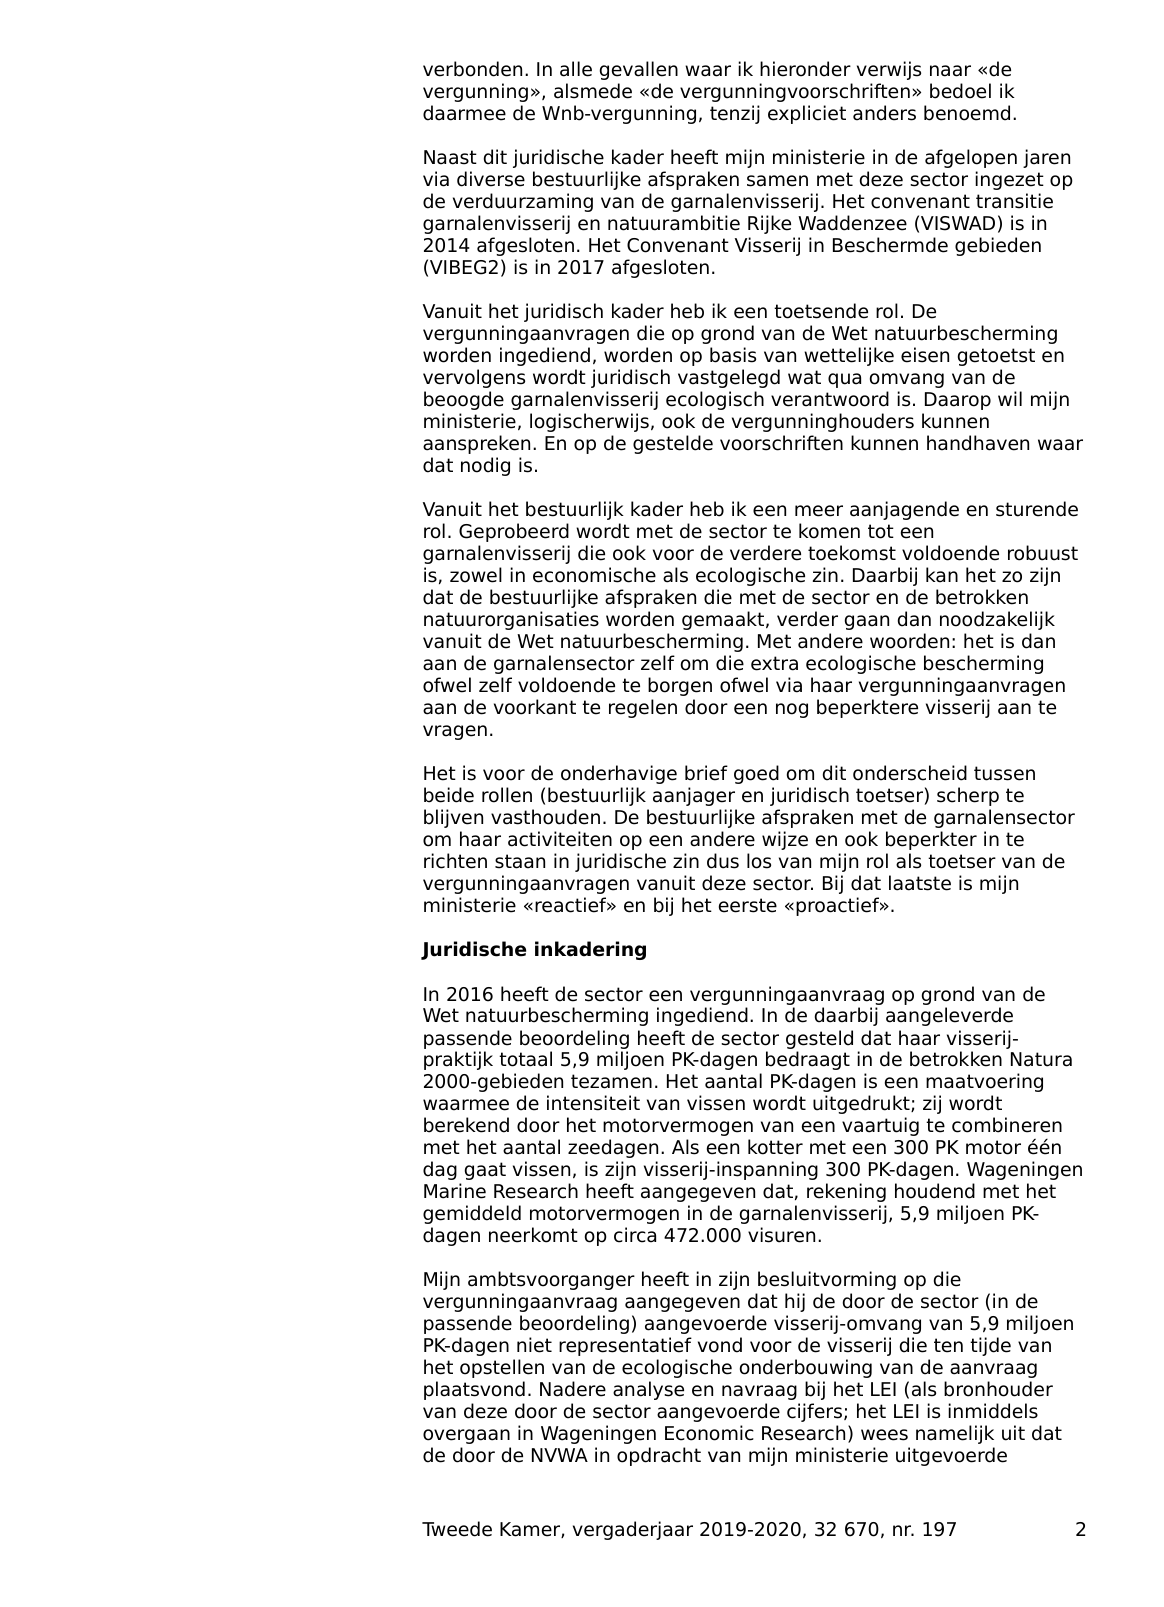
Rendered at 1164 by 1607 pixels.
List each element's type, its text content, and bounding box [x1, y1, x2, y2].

text Vanuit het bestuurlijk kader heb ik een meer aanjagende en sturende rol. Geprobeerd wordt met de sector te komen tot een garnalenvisserij die ook voor de verdere toekomst voldoende robuust is, zowel in economische als ecologische zin. Daarbij kan het zo zijn dat de bestuurlijke afspraken die met de sector en de betrokken natuurorganisaties worden gemaakt, verder gaan dan noodzakelijk vanuit de Wet natuurbescherming. Met andere woorden: het is dan aan de garnalensector zelf om die extra ecologische bescherming ofwel zelf voldoende te borgen ofwel via haar vergunningaanvragen aan de voorkant te regelen door een nog beperktere visserij aan te vragen. [422, 499, 1087, 741]
text Naast dit juridische kader heeft mijn ministerie in de afgelopen jaren via diverse bestuurlijke afspraken samen met deze sector ingezet op de verduurzaming van de garnalenvisserij. Het convenant transitie garnalenvisserij en natuurambitie Rijke Waddenzee (VISWAD) is in 2014 afgesloten. Het Convenant Visserij in Beschermde gebieden (VIBEG2) is in 2017 afgesloten. [422, 147, 1087, 279]
text Vanuit het juridisch kader heb ik een toetsende rol. De vergunningaanvragen die op grond van de Wet natuurbescherming worden ingediend, worden op basis van wettelijke eisen getoetst en vervolgens wordt juridisch vastgelegd wat qua omvang van de beoogde garnalenvisserij ecologisch verantwoord is. Daarop wil mijn ministerie, logischerwijs, ook de vergunninghouders kunnen aanspreken. En op de gestelde voorschriften kunnen handhaven waar dat nodig is. [422, 301, 1087, 477]
text Mijn ambtsvoorganger heeft in zijn besluitvorming op die vergunningaanvraag aangegeven dat hij de door de sector (in de passende beoordeling) aangevoerde visserij-omvang van 5,9 miljoen PK-dagen niet representatief vond voor de visserij die ten tijde van het opstellen van de ecologische onderbouwing van de aanvraag plaatsvond. Nadere analyse en navraag bij het LEI (als bronhouder van deze door de sector aangevoerde cijfers; het LEI is inmiddels overgaan in Wageningen Economic Research) wees namelijk uit dat de door de NVWA in opdracht van mijn ministerie uitgevoerde [422, 1269, 1087, 1467]
text Het is voor de onderhavige brief goed om dit onderscheid tussen beide rollen (bestuurlijk aanjager en juridisch toetser) scherp te blijven vasthouden. De bestuurlijke afspraken met de garnalensector om haar activiteiten op een andere wijze en ook beperkter in te richten staan in juridische zin dus los van mijn rol als toetser van de vergunningaanvragen vanuit deze sector. Bij dat laatste is mijn ministerie «reactief» en bij het eerste «proactief». [422, 763, 1087, 917]
subtitle Juridische inkadering [422, 939, 1087, 961]
text verbonden. In alle gevallen waar ik hieronder verwijs naar «de vergunning», alsmede «de vergunningvoorschriften» bedoel ik daarmee de Wnb-vergunning, tenzij expliciet anders benoemd. [422, 59, 1087, 125]
text In 2016 heeft de sector een vergunningaanvraag op grond van de Wet natuurbescherming ingediend. In de daarbij aangeleverde passende beoordeling heeft de sector gesteld dat haar visserij-praktijk totaal 5,9 miljoen PK-dagen bedraagt in de betrokken Natura 2000-gebieden tezamen. Het aantal PK-dagen is een maatvoering waarmee de intensiteit van vissen wordt uitgedrukt; zij wordt berekend door het motorvermogen van een vaartuig te combineren met het aantal zeedagen. Als een kotter met een 300 PK motor één dag gaat vissen, is zijn visserij-inspanning 300 PK-dagen. Wageningen Marine Research heeft aangegeven dat, rekening houdend met het gemiddeld motorvermogen in de garnalenvisserij, 5,9 miljoen PK-dagen neerkomt op circa 472.000 visuren. [422, 983, 1087, 1247]
